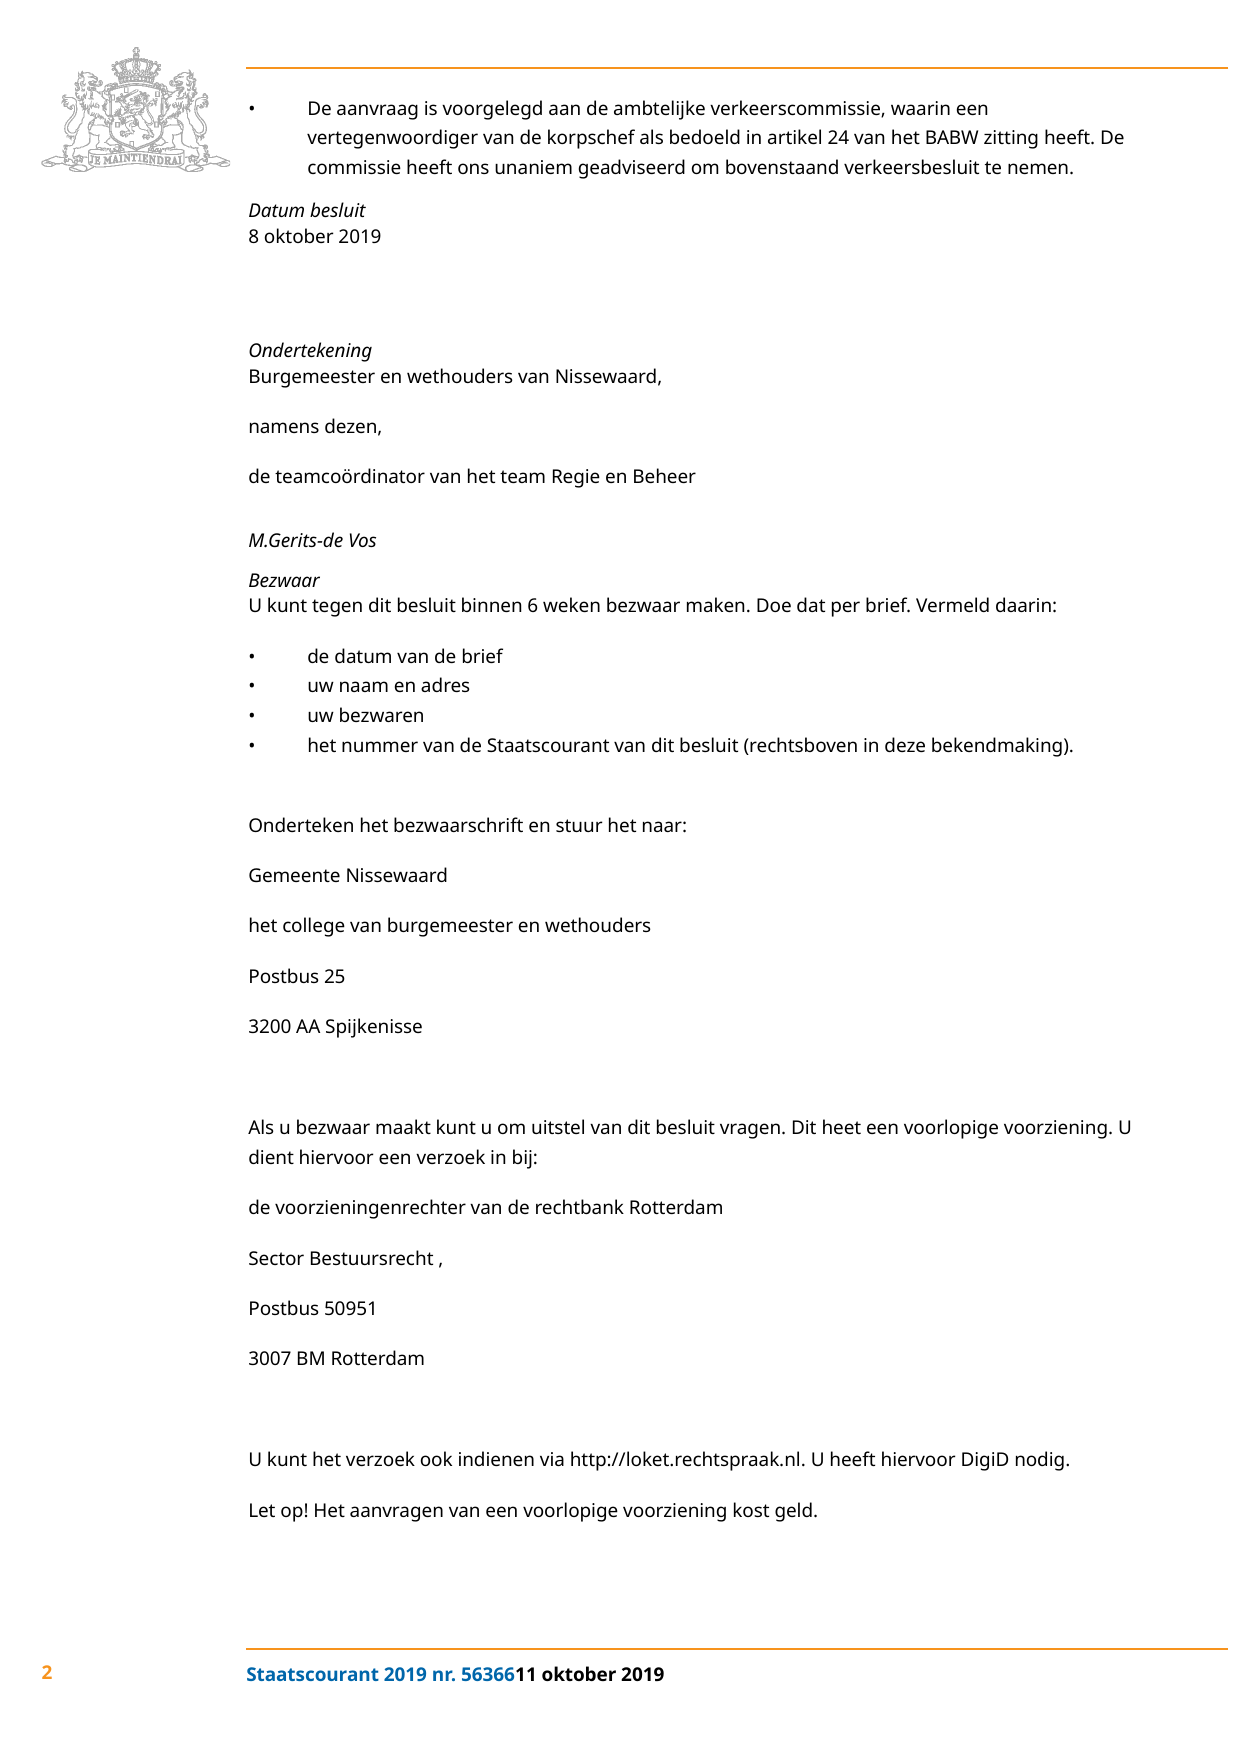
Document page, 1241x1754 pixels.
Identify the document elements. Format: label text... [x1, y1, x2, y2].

text Ondertekening [248, 337, 1152, 363]
list De aanvraag is voorgelegd aan de ambtelijke verkeerscommissie, waarin een vertegenwoordiger van de korpschef als bedoeld in artikel 24 van het BABW zitting heeft. De commissie heeft ons unaniem geadviseerd om bovenstaand verkeersbesluit te nemen. [248, 95, 1152, 180]
list uw bezwaren [248, 702, 1152, 728]
text namens dezen, [248, 413, 1152, 439]
text Postbus 25 [248, 963, 1152, 989]
picture [41, 47, 231, 172]
text Bezwaar [248, 567, 1152, 593]
list het nummer van de Staatscourant van dit besluit (rechtsboven in deze bekendmaking). [248, 732, 1152, 758]
text Sector Bestuursrecht , [248, 1245, 1152, 1271]
text Datum besluit [248, 197, 1152, 223]
text 3007 BM Rotterdam [248, 1346, 1152, 1371]
list de datum van de brief [248, 643, 1152, 669]
text Burgemeester en wethouders van Nissewaard, [248, 363, 1152, 389]
text Postbus 50951 [248, 1295, 1152, 1321]
text 8 oktober 2019 [248, 223, 1152, 248]
list uw naam en adres [248, 673, 1152, 698]
text Onderteken het bezwaarschrift en stuur het naar: [248, 812, 1152, 838]
text U kunt tegen dit besluit binnen 6 weken bezwaar maken. Doe dat per brief. Vermeld daarin: [248, 593, 1152, 618]
text het college van burgemeester en wethouders [248, 913, 1152, 938]
text de voorzieningenrechter van de rechtbank Rotterdam [248, 1194, 1152, 1220]
text M.Gerits-de Vos [248, 528, 1152, 553]
text 3200 AA Spijkenisse [248, 1013, 1152, 1039]
text Gemeente Nissewaard [248, 862, 1152, 888]
text Als u bezwaar maakt kunt u om uitstel van dit besluit vragen. Dit heet een voorlopige voorziening. U dient hiervoor een verzoek in bij: [248, 1114, 1152, 1170]
text U kunt het verzoek ook indienen via http://loket.rechtspraak.nl. U heeft hiervoor DigiD nodig. [248, 1446, 1152, 1472]
text Let op! Het aanvragen van een voorlopige voorziening kost geld. [248, 1497, 1152, 1523]
text de teamcoördinator van het team Regie en Beheer [248, 464, 1152, 489]
